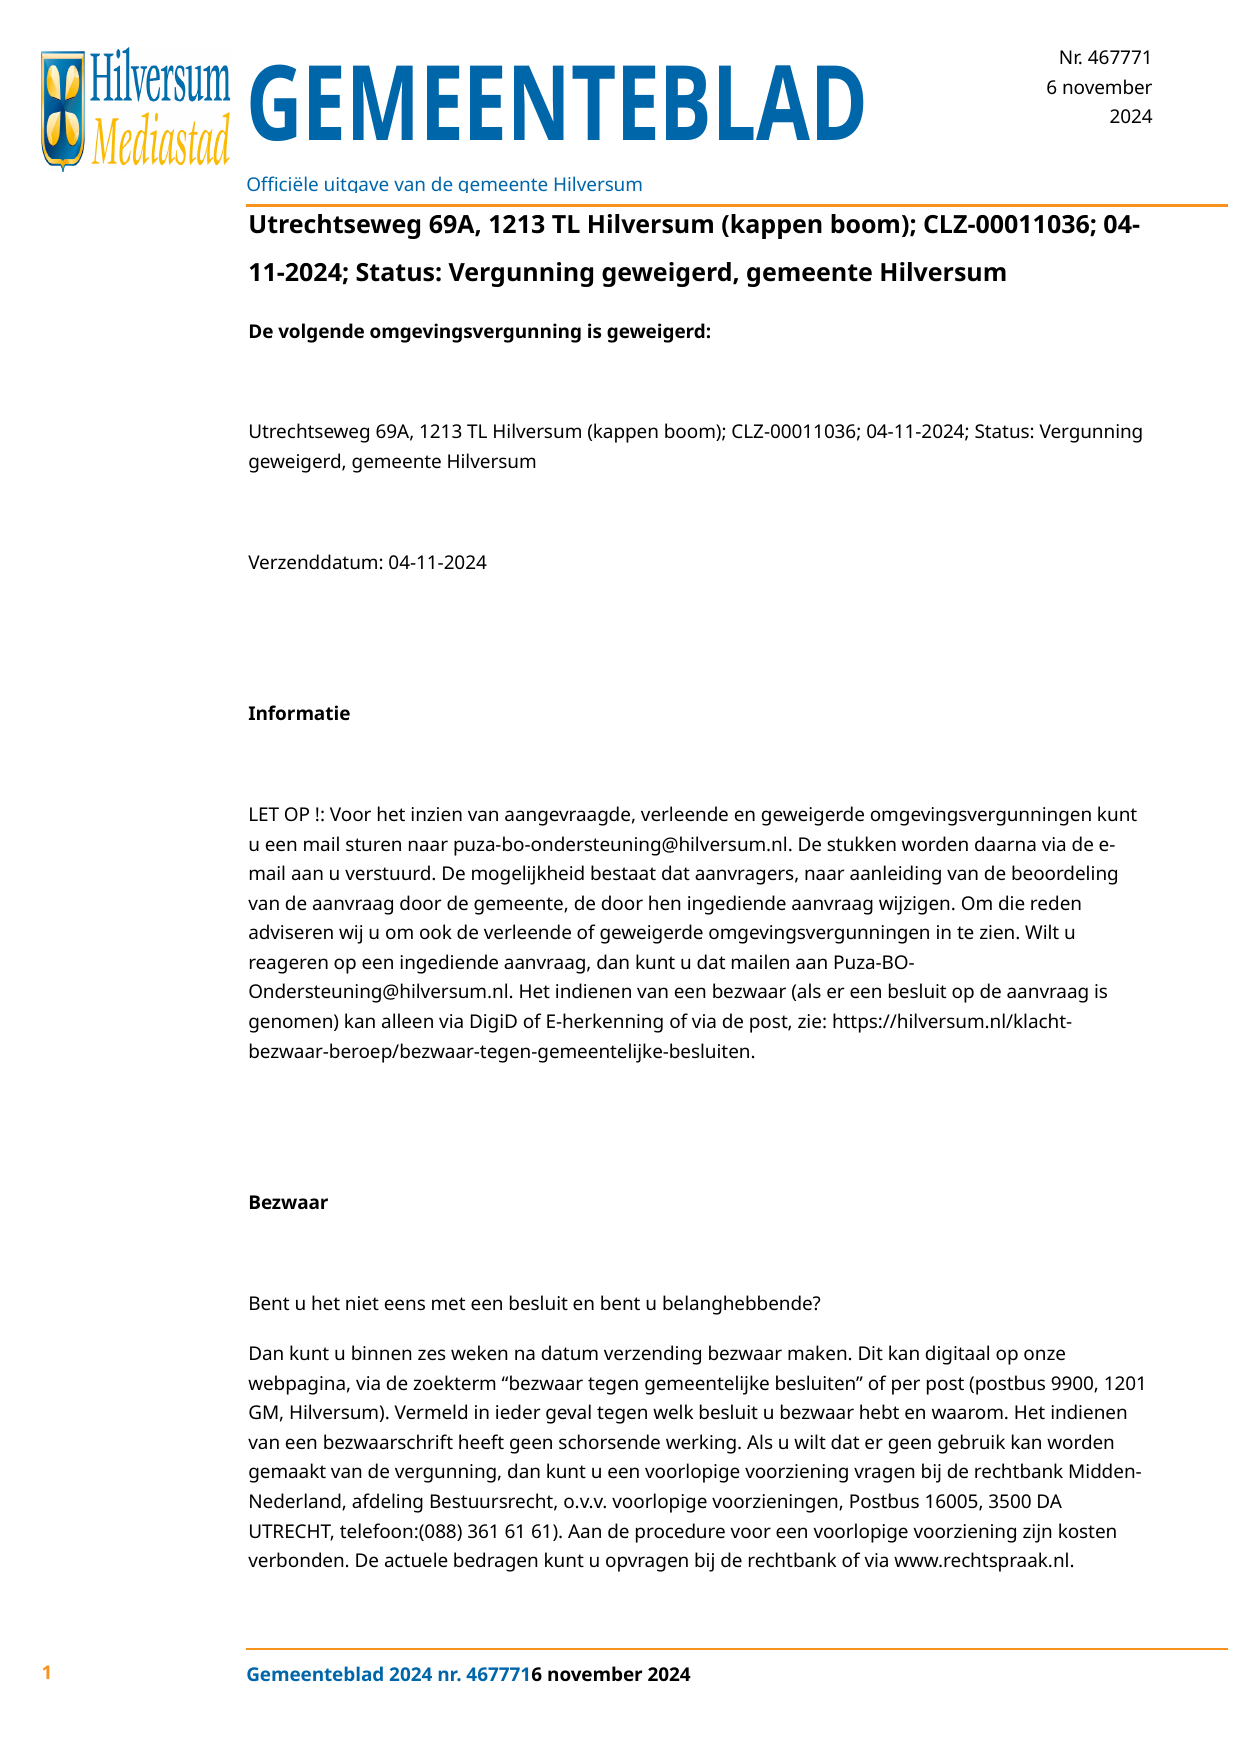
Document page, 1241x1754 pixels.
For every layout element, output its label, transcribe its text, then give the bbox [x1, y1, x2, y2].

text LET OP !: Voor het inzien van aangevraagde, verleende en geweigerde omgevingsvergunningen kunt u een mail sturen naar puza-bo-ondersteuning@hilversum.nl. De stukken worden daarna via de e-mail aan u verstuurd. De mogelijkheid bestaat dat aanvragers, naar aanleiding van de beoordeling van de aanvraag door de gemeente, de door hen ingediende aanvraag wijzigen. Om die reden adviseren wij u om ook de verleende of geweigerde omgevingsvergunningen in te zien. Wilt u reageren op een ingediende aanvraag, dan kunt u dat mailen aan Puza-BO-Ondersteuning@hilversum.nl. Het indienen van een bezwaar (als er een besluit op de aanvraag is genomen) kan alleen via DigiD of E-herkenning of via de post, zie: https://hilversum.nl/klacht-bezwaar-beroep/bezwaar-tegen-gemeentelijke-besluiten. [248, 801, 1152, 1064]
text Bent u het niet eens met een besluit en bent u belanghebbende? [248, 1290, 1152, 1316]
text Bezwaar [248, 1189, 1152, 1215]
picture [41, 47, 231, 172]
text Utrechtseweg 69A, 1213 TL Hilversum (kappen boom); CLZ-00011036; 04-11-2024; Status: Vergunning geweigerd, gemeente Hilversum [248, 419, 1152, 474]
text Utrechtseweg 69A, 1213 TL Hilversum (kappen boom); CLZ-00011036; 04-11-2024; Status: Vergunning geweigerd, gemeente Hilversum [248, 207, 1152, 288]
text Informatie [248, 700, 1152, 726]
text Verzenddatum: 04-11-2024 [248, 549, 1152, 575]
text De volgende omgevingsvergunning is geweigerd: [248, 318, 1152, 344]
text Dan kunt u binnen zes weken na datum verzending bezwaar maken. Dit kan digitaal op onze webpagina, via de zoekterm “bezwaar tegen gemeentelijke besluiten” of per post (postbus 9900, 1201 GM, Hilversum). Vermeld in ieder geval tegen welk besluit u bezwaar hebt en waarom. Het indienen van een bezwaarschrift heeft geen schorsende werking. Als u wilt dat er geen gebruik kan worden gemaakt van de vergunning, dan kunt u een voorlopige voorziening vragen bij de rechtbank Midden-Nederland, afdeling Bestuursrecht, o.v.v. voorlopige voorzieningen, Postbus 16005, 3500 DA UTRECHT, telefoon:(088) 361 61 61). Aan de procedure voor een voorlopige voorziening zijn kosten verbonden. De actuele bedragen kunt u opvragen bij de rechtbank of via www.rechtspraak.nl. [248, 1340, 1152, 1573]
